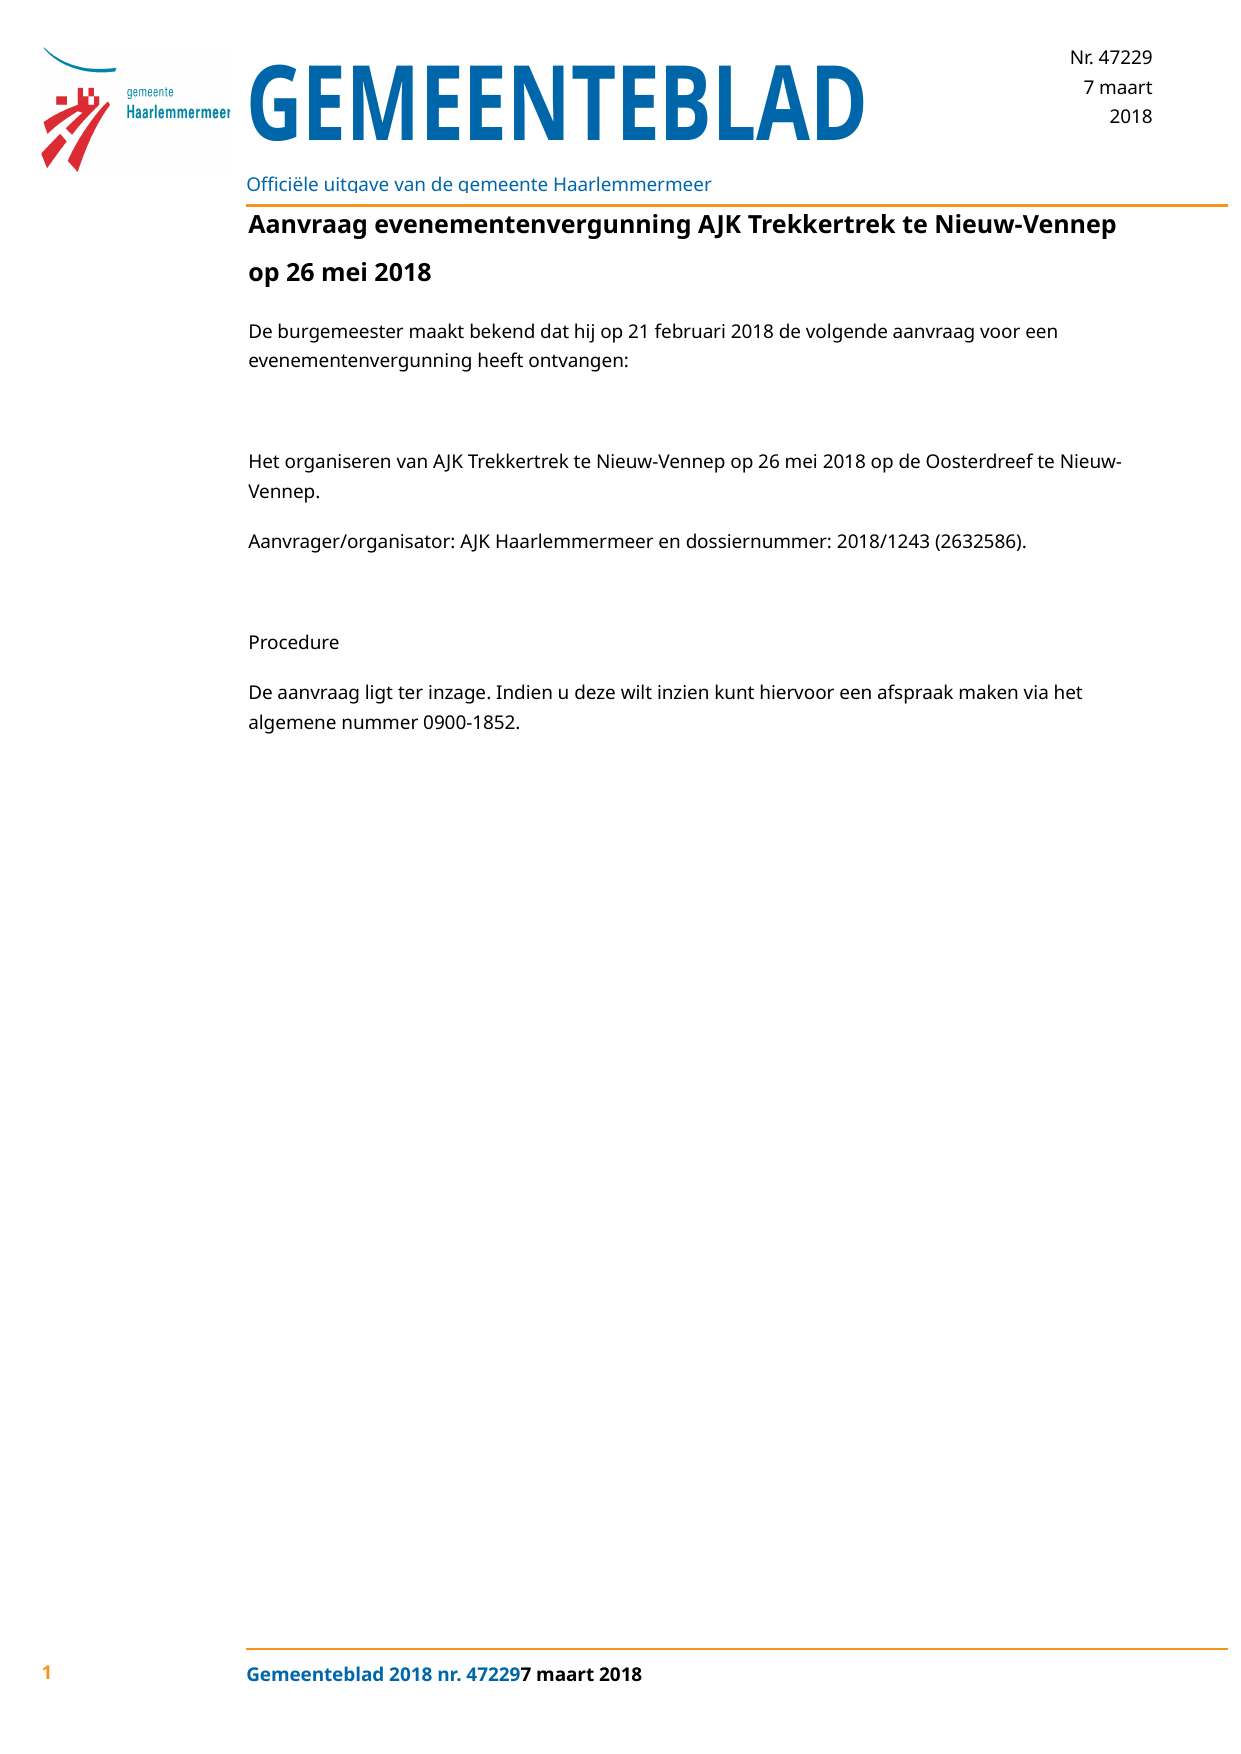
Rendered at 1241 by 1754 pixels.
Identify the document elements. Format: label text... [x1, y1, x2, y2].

text De burgemeester maakt bekend dat hij op 21 februari 2018 de volgende aanvraag voor een evenementenvergunning heeft ontvangen: [248, 318, 1152, 373]
picture [41, 47, 231, 172]
text De aanvraag ligt ter inzage. Indien u deze wilt inzien kunt hiervoor een afspraak maken via het algemene nummer 0900-1852. [248, 679, 1152, 735]
text Het organiseren van AJK Trekkertrek te Nieuw-Vennep op 26 mei 2018 op de Oosterdreef te Nieuw-Vennep. [248, 448, 1152, 504]
text Aanvrager/organisator: AJK Haarlemmermeer en dossiernummer: 2018/1243 (2632586). [248, 528, 1152, 554]
text Procedure [248, 629, 1152, 655]
text Aanvraag evenementenvergunning AJK Trekkertrek te Nieuw-Vennep op 26 mei 2018 [248, 207, 1152, 288]
